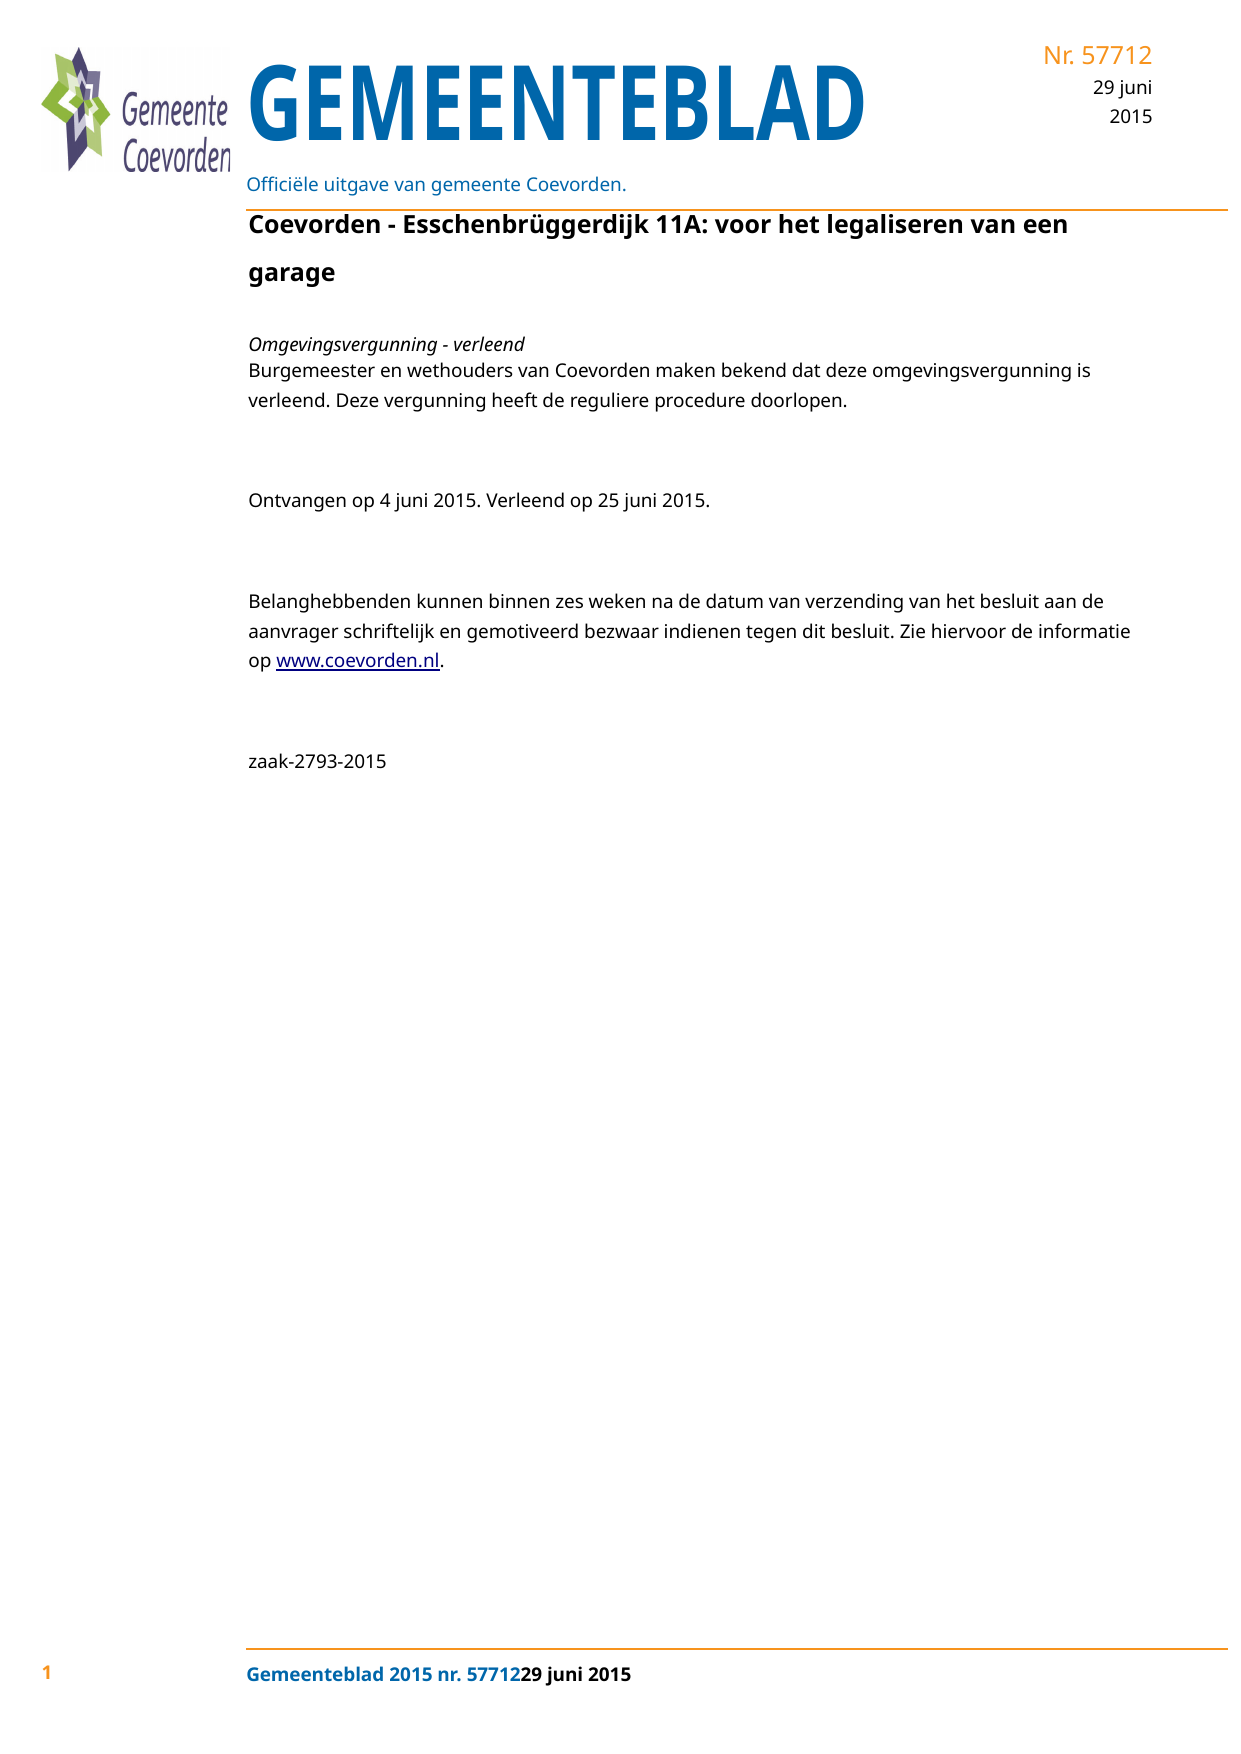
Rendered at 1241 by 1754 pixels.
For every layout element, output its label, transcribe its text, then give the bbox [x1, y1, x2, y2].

text Omgevingsvergunning - verleend [248, 331, 1152, 357]
picture [41, 47, 231, 172]
text Belanghebbenden kunnen binnen zes weken na de datum van verzending van het besluit aan de aanvrager schriftelijk en gemotiveerd bezwaar indienen tegen dit besluit. Zie hiervoor de informatie op www.coevorden.nl. [248, 588, 1152, 673]
text zaak-2793-2015 [248, 748, 1152, 774]
text Ontvangen op 4 juni 2015. Verleend op 25 juni 2015. [248, 488, 1152, 513]
text Coevorden - Esschenbrüggerdijk 11A: voor het legaliseren van een garage [248, 211, 1152, 288]
text Burgemeester en wethouders van Coevorden maken bekend dat deze omgevingsvergunning is verleend. Deze vergunning heeft de reguliere procedure doorlopen. [248, 357, 1152, 412]
